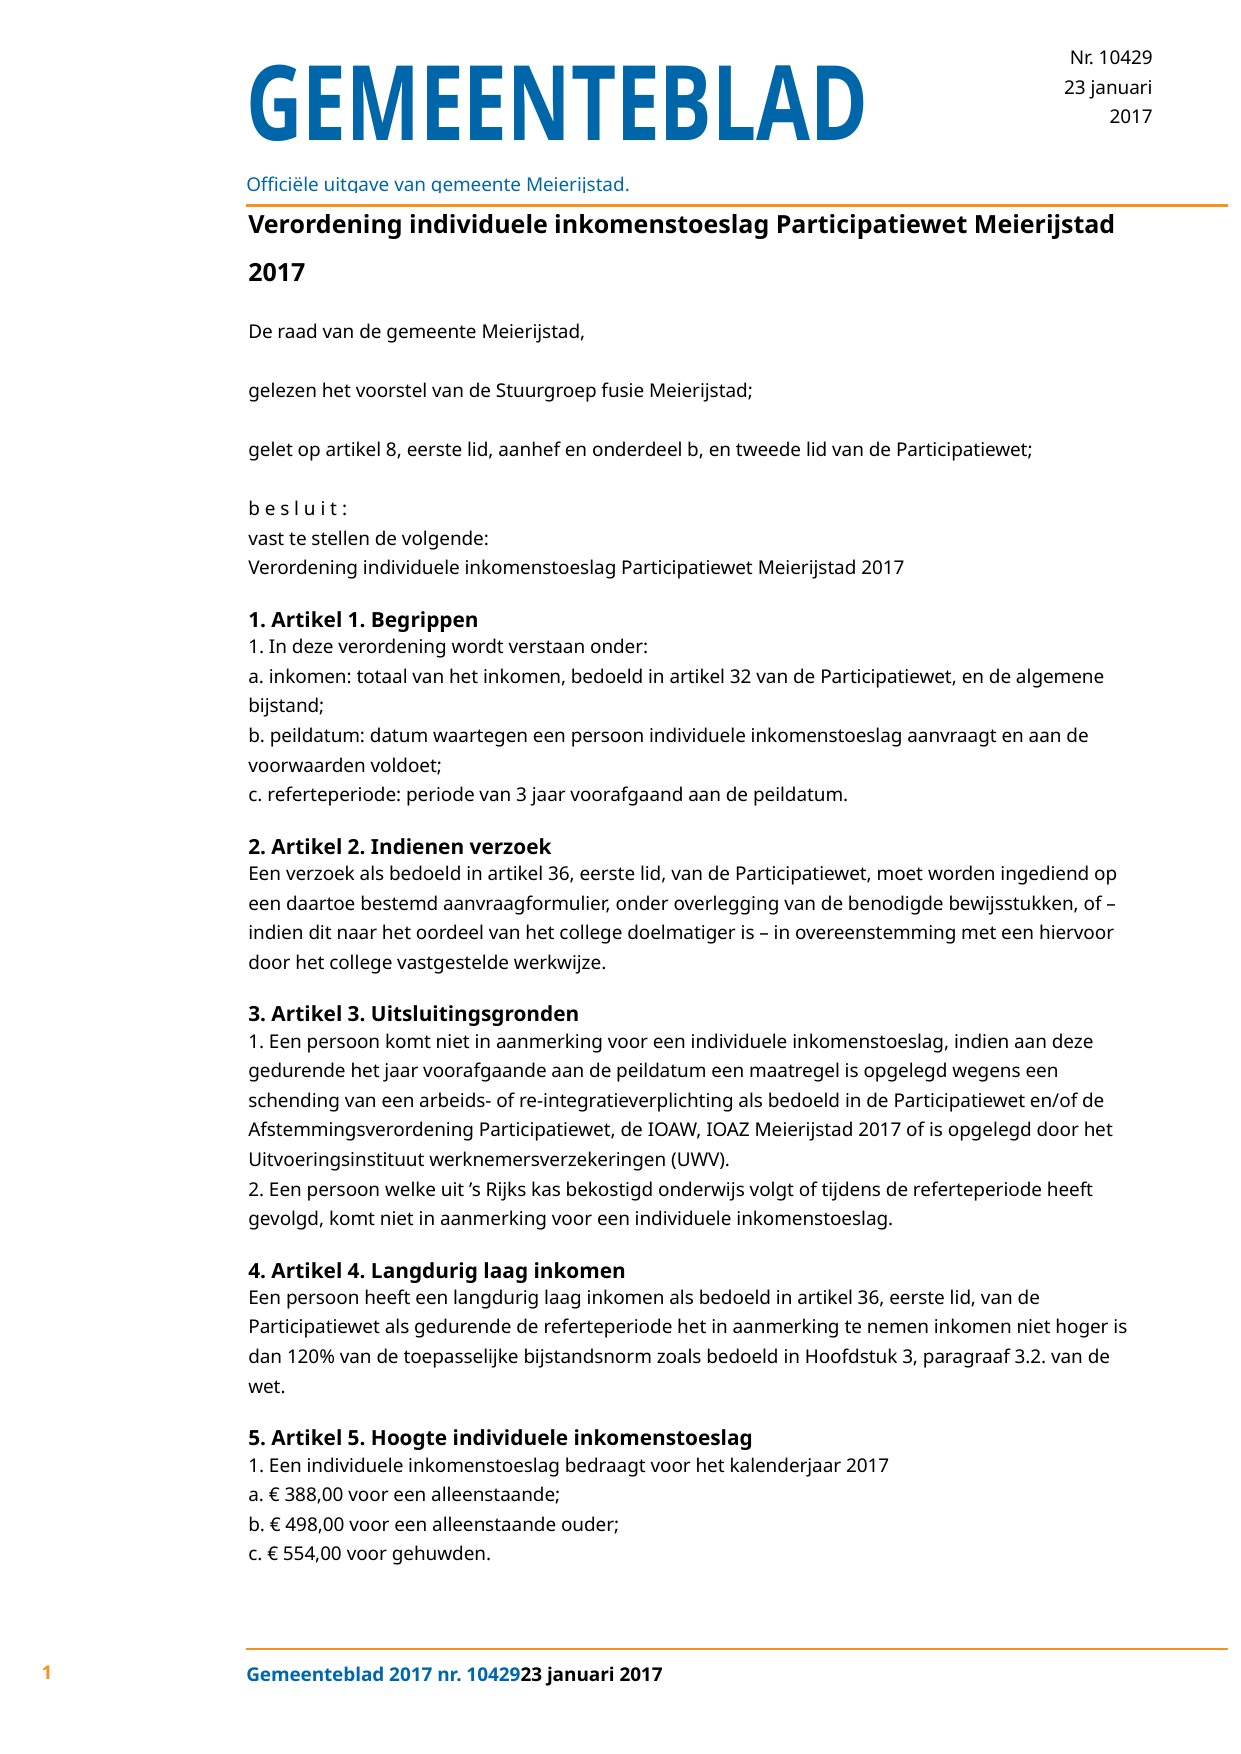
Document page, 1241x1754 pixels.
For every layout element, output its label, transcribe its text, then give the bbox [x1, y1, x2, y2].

text Verordening individuele inkomenstoeslag Participatiewet Meierijstad 2017 [248, 554, 1152, 580]
text b e s l u i t : [248, 495, 1152, 521]
text 5. Artikel 5. Hoogte individuele inkomenstoeslag [248, 1423, 1152, 1452]
text vast te stellen de volgende: [248, 525, 1152, 551]
text gelezen het voorstel van de Stuurgroep fusie Meierijstad; [248, 377, 1152, 403]
text Een verzoek als bedoeld in artikel 36, eerste lid, van de Participatiewet, moet worden ingediend op een daartoe bestemd aanvraagformulier, onder overlegging van de benodigde bewijsstukken, of –indien dit naar het oordeel van het college doelmatiger is – in overeenstemming met een hiervoor door het college vastgestelde werkwijze. [248, 860, 1152, 975]
text 3. Artikel 3. Uitsluitingsgronden [248, 999, 1152, 1028]
text 1. In deze verordening wordt verstaan onder: [248, 633, 1152, 659]
text 1. Een persoon komt niet in aanmerking voor een individuele inkomenstoeslag, indien aan deze gedurende het jaar voorafgaande aan de peildatum een maatregel is opgelegd wegens een schending van een arbeids- of re-integratieverplichting als bedoeld in de Participatiewet en/of de Afstemmingsverordening Participatiewet, de IOAW, IOAZ Meierijstad 2017 of is opgelegd door het Uitvoeringsinstituut werknemersverzekeringen (UWV). [248, 1028, 1152, 1172]
text 2. Een persoon welke uit ’s Rijks kas bekostigd onderwijs volgt of tijdens de referteperiode heeft gevolgd, komt niet in aanmerking voor een individuele inkomenstoeslag. [248, 1176, 1152, 1231]
text a. € 388,00 voor een alleenstaande; [248, 1481, 1152, 1507]
text 1. Artikel 1. Begrippen [248, 605, 1152, 633]
text Verordening individuele inkomenstoeslag Participatiewet Meierijstad 2017 [248, 207, 1152, 288]
text Een persoon heeft een langdurig laag inkomen als bedoeld in artikel 36, eerste lid, van de Participatiewet als gedurende de referteperiode het in aanmerking te nemen inkomen niet hoger is dan 120% van de toepasselijke bijstandsnorm zoals bedoeld in Hoofdstuk 3, paragraaf 3.2. van de wet. [248, 1284, 1152, 1399]
text b. peildatum: datum waartegen een persoon individuele inkomenstoeslag aanvraagt en aan de voorwaarden voldoet; [248, 722, 1152, 777]
text c. referteperiode: periode van 3 jaar voorafgaand aan de peildatum. [248, 781, 1152, 807]
text 1. Een individuele inkomenstoeslag bedraagt voor het kalenderjaar 2017 [248, 1452, 1152, 1477]
text b. € 498,00 voor een alleenstaande ouder; [248, 1511, 1152, 1537]
text a. inkomen: totaal van het inkomen, bedoeld in artikel 32 van de Participatiewet, en de algemene bijstand; [248, 663, 1152, 718]
text De raad van de gemeente Meierijstad, [248, 318, 1152, 344]
text gelet op artikel 8, eerste lid, aanhef en onderdeel b, en tweede lid van de Participatiewet; [248, 436, 1152, 462]
text 4. Artikel 4. Langdurig laag inkomen [248, 1256, 1152, 1284]
text 2. Artikel 2. Indienen verzoek [248, 832, 1152, 860]
picture [41, 47, 231, 172]
text c. € 554,00 voor gehuwden. [248, 1541, 1152, 1566]
